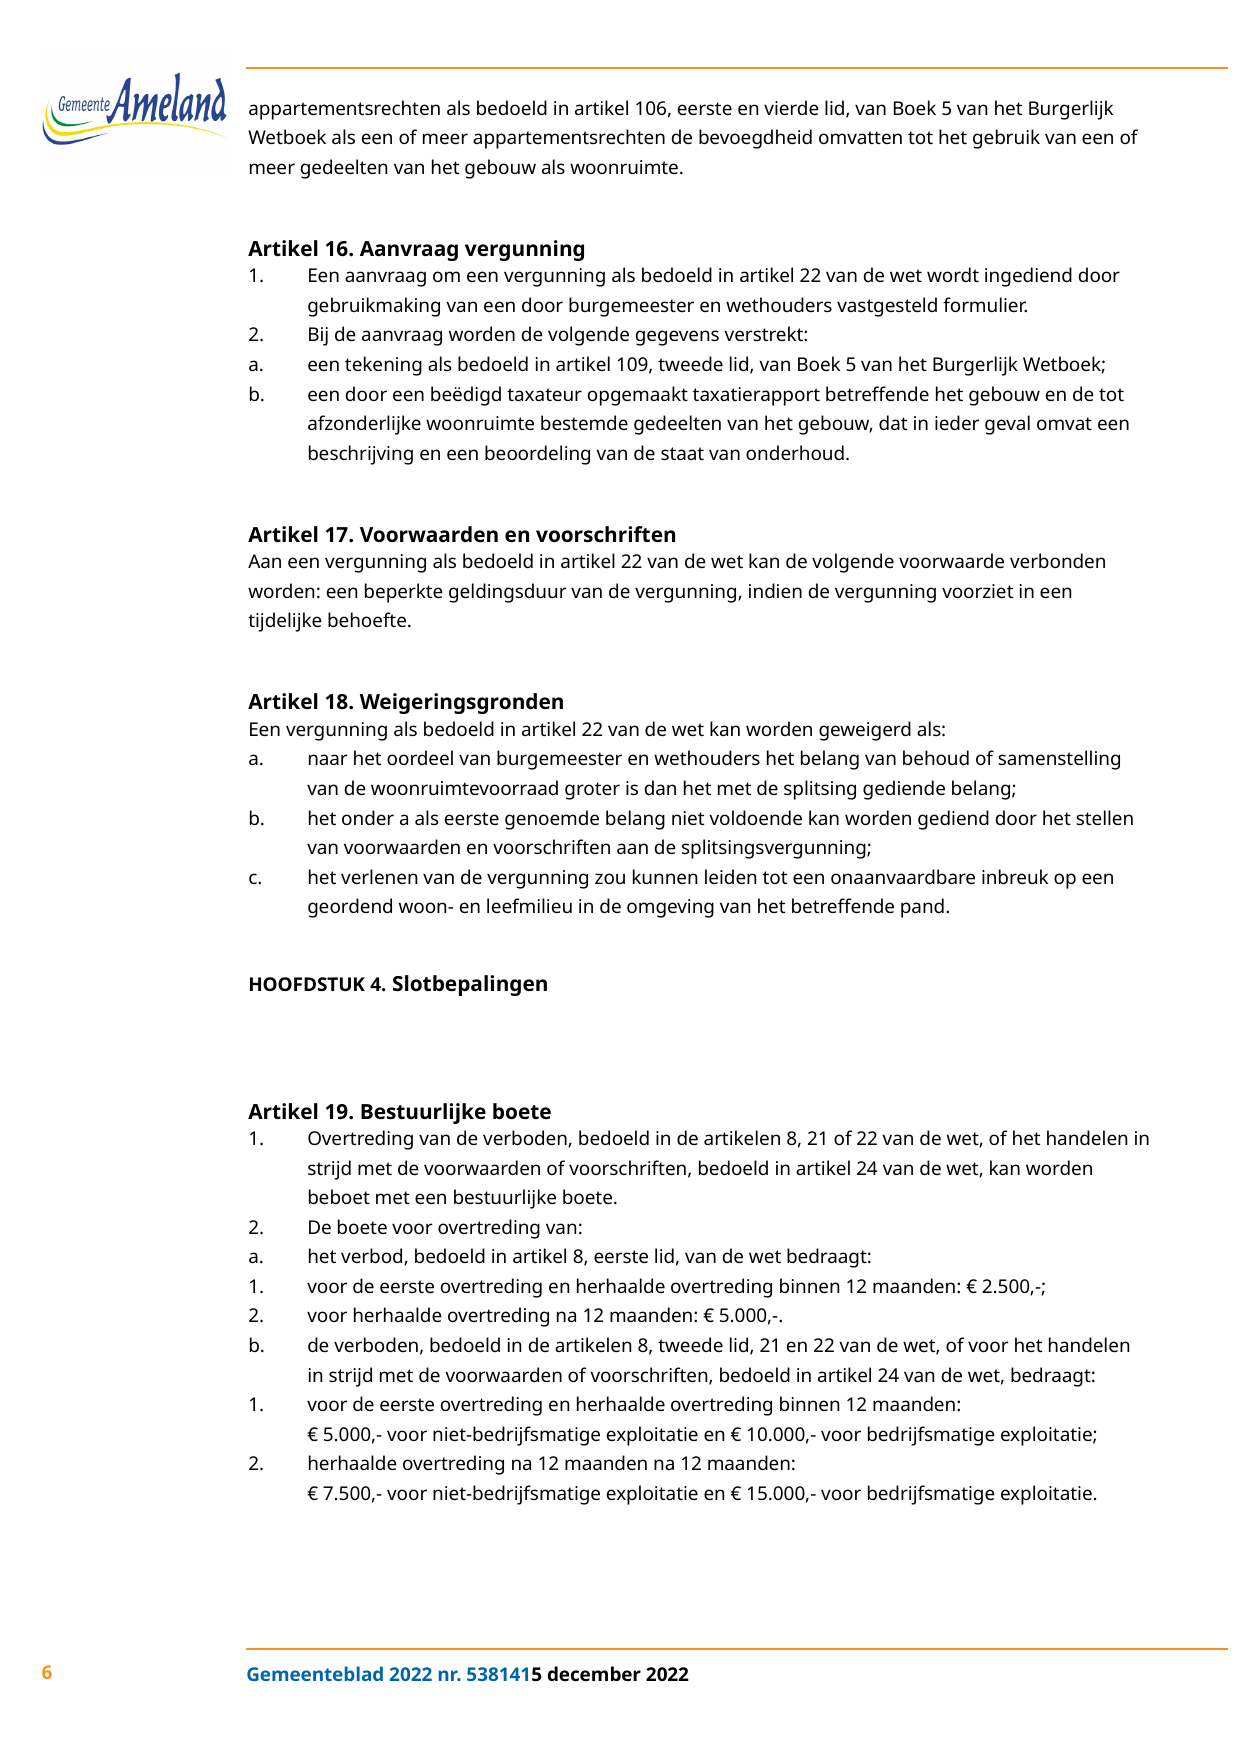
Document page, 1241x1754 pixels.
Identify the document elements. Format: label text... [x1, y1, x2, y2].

list De boete voor overtreding van: [248, 1214, 1152, 1240]
list herhaalde overtreding na 12 maanden na 12 maanden: [248, 1451, 1152, 1476]
list voor de eerste overtreding en herhaalde overtreding binnen 12 maanden: € 2.500,-; [248, 1273, 1152, 1299]
text Artikel 17. Voorwaarden en voorschriften [248, 520, 1152, 548]
text appartementsrechten als bedoeld in artikel 106, eerste en vierde lid, van Boek 5 van het Burgerlijk Wetboek als een of meer appartementsrechten de bevoegdheid omvatten tot het gebruik van een of meer gedeelten van het gebouw als woonruimte. [248, 95, 1152, 180]
list € 5.000,- voor niet-bedrijfsmatige exploitatie en € 10.000,- voor bedrijfsmatige exploitatie; [248, 1421, 1152, 1447]
list voor herhaalde overtreding na 12 maanden: € 5.000,-. [248, 1303, 1152, 1328]
list Bij de aanvraag worden de volgende gegevens verstrekt: [248, 322, 1152, 347]
list Een aanvraag om een vergunning als bedoeld in artikel 22 van de wet wordt ingediend door gebruikmaking van een door burgemeester en wethouders vastgesteld formulier. [248, 262, 1152, 318]
list voor de eerste overtreding en herhaalde overtreding binnen 12 maanden: [248, 1391, 1152, 1417]
list Overtreding van de verboden, bedoeld in de artikelen 8, 21 of 22 van de wet, of het handelen in strijd met de voorwaarden of voorschriften, bedoeld in artikel 24 van de wet, kan worden beboet met een bestuurlijke boete. [248, 1125, 1152, 1210]
text Artikel 19. Bestuurlijke boete [248, 1097, 1152, 1125]
text Een vergunning als bedoeld in artikel 22 van de wet kan worden geweigerd als: [248, 716, 1152, 742]
text Artikel 16. Aanvraag vergunning [248, 234, 1152, 262]
list het verlenen van de vergunning zou kunnen leiden tot een onaanvaardbare inbreuk op een geordend woon- en leefmilieu in de omgeving van het betreffende pand. [248, 864, 1152, 919]
text HOOFDSTUK 4. Slotbepalingen [248, 969, 1152, 997]
list de verboden, bedoeld in de artikelen 8, tweede lid, 21 en 22 van de wet, of voor het handelen in strijd met de voorwaarden of voorschriften, bedoeld in artikel 24 van de wet, bedraagt: [248, 1332, 1152, 1388]
list het onder a als eerste genoemde belang niet voldoende kan worden gediend door het stellen van voorwaarden en voorschriften aan de splitsingsvergunning; [248, 805, 1152, 860]
list naar het oordeel van burgemeester en wethouders het belang van behoud of samenstelling van de woonruimtevoorraad groter is dan het met de splitsing gediende belang; [248, 746, 1152, 801]
list € 7.500,- voor niet-bedrijfsmatige exploitatie en € 15.000,- voor bedrijfsmatige exploitatie. [248, 1480, 1152, 1506]
list het verbod, bedoeld in artikel 8, eerste lid, van de wet bedraagt: [248, 1243, 1152, 1269]
list een tekening als bedoeld in artikel 109, tweede lid, van Boek 5 van het Burgerlijk Wetboek; [248, 351, 1152, 377]
text Aan een vergunning als bedoeld in artikel 22 van de wet kan de volgende voorwaarde verbonden worden: een beperkte geldingsduur van de vergunning, indien de vergunning voorziet in een tijdelijke behoefte. [248, 548, 1152, 633]
picture [41, 47, 231, 172]
text Artikel 18. Weigeringsgronden [248, 687, 1152, 716]
list een door een beëdigd taxateur opgemaakt taxatierapport betreffende het gebouw en de tot afzonderlijke woonruimte bestemde gedeelten van het gebouw, dat in ieder geval omvat een beschrijving en een beoordeling van de staat van onderhoud. [248, 381, 1152, 466]
